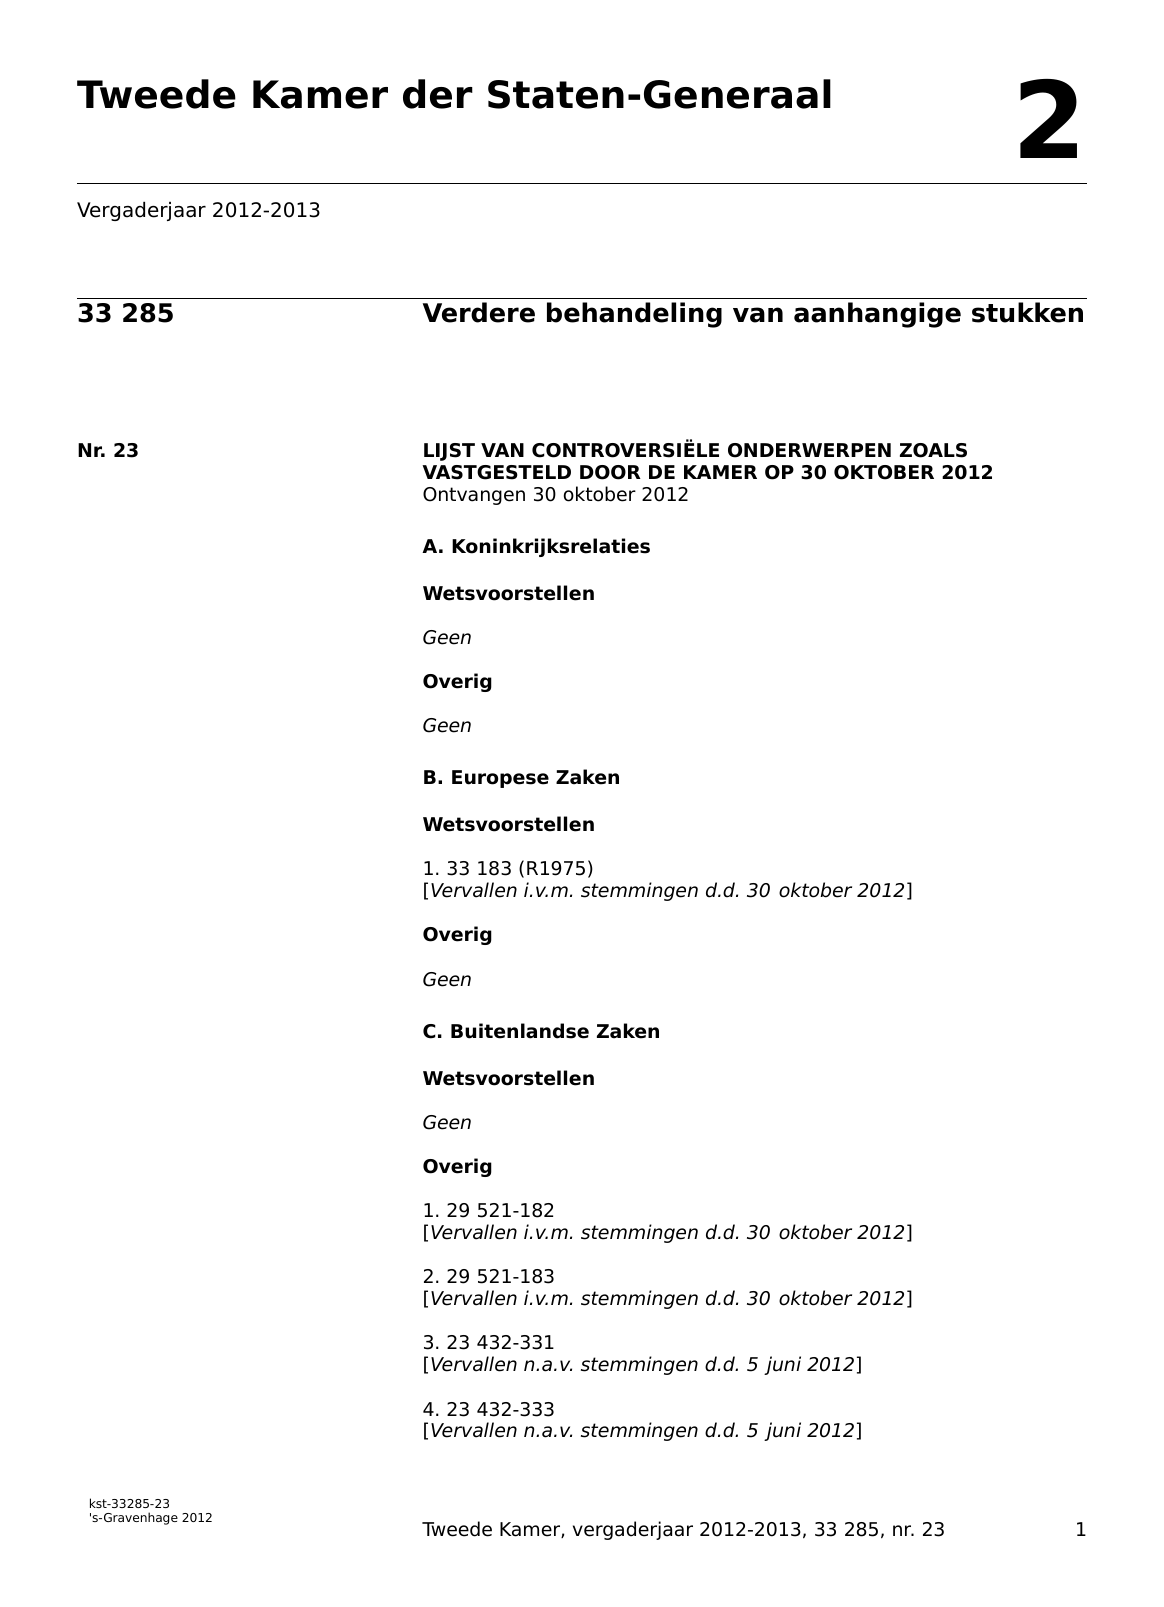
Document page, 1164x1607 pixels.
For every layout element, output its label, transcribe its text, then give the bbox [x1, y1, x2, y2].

text [Vervallen i.v.m. stemmingen d.d. 30 oktober 2012] [422, 880, 1087, 902]
text 4. 23 432-333 [422, 1398, 1087, 1420]
text 1. 33 183 (R1975) [422, 858, 1087, 880]
subtitle Overig [422, 924, 1087, 946]
subtitle B. Europese Zaken [422, 767, 1087, 789]
subtitle Overig [422, 1156, 1087, 1178]
subtitle C. Buitenlandse Zaken [422, 1021, 1087, 1042]
table_cell Vergaderjaar 2012-2013 [77, 184, 1087, 298]
subtitle Geen [422, 715, 1087, 737]
text 's-Gravenhage 2012 [88, 1511, 323, 1525]
subtitle A. Koninkrijksrelaties [422, 536, 1087, 558]
table_header Tweede Kamer der Staten-Generaal [77, 59, 886, 183]
text [Vervallen i.v.m. stemmingen d.d. 30 oktober 2012] [422, 1288, 1087, 1310]
subtitle 33 285 Verdere behandeling van aanhangige stukken [77, 299, 1087, 329]
text [Vervallen i.v.m. stemmingen d.d. 30 oktober 2012] [422, 1222, 1087, 1244]
text 2. 29 521-183 [422, 1266, 1087, 1288]
subtitle Overig [422, 671, 1087, 693]
subtitle Geen [422, 968, 1087, 991]
text 1. 29 521-182 [422, 1200, 1087, 1222]
subtitle Geen [422, 1112, 1087, 1134]
text 3. 23 432-331 [422, 1332, 1087, 1354]
subtitle Nr. 23 LIJST VAN CONTROVERSIËLE ONDERWERPEN ZOALS VASTGESTELD DOOR DE KAMER OP 30 OKTOBER 2012 [77, 440, 1087, 484]
subtitle Geen [422, 627, 1087, 649]
text Ontvangen 30 oktober 2012 [422, 484, 1087, 506]
text [Vervallen n.a.v. stemmingen d.d. 5 juni 2012] [422, 1354, 1087, 1376]
text kst-33285-23 [88, 1497, 323, 1511]
text [Vervallen n.a.v. stemmingen d.d. 5 juni 2012] [422, 1420, 1087, 1442]
subtitle Wetsvoorstellen [422, 583, 1087, 604]
subtitle Wetsvoorstellen [422, 1067, 1087, 1089]
table_header 2 [886, 59, 1087, 183]
subtitle Wetsvoorstellen [422, 814, 1087, 836]
